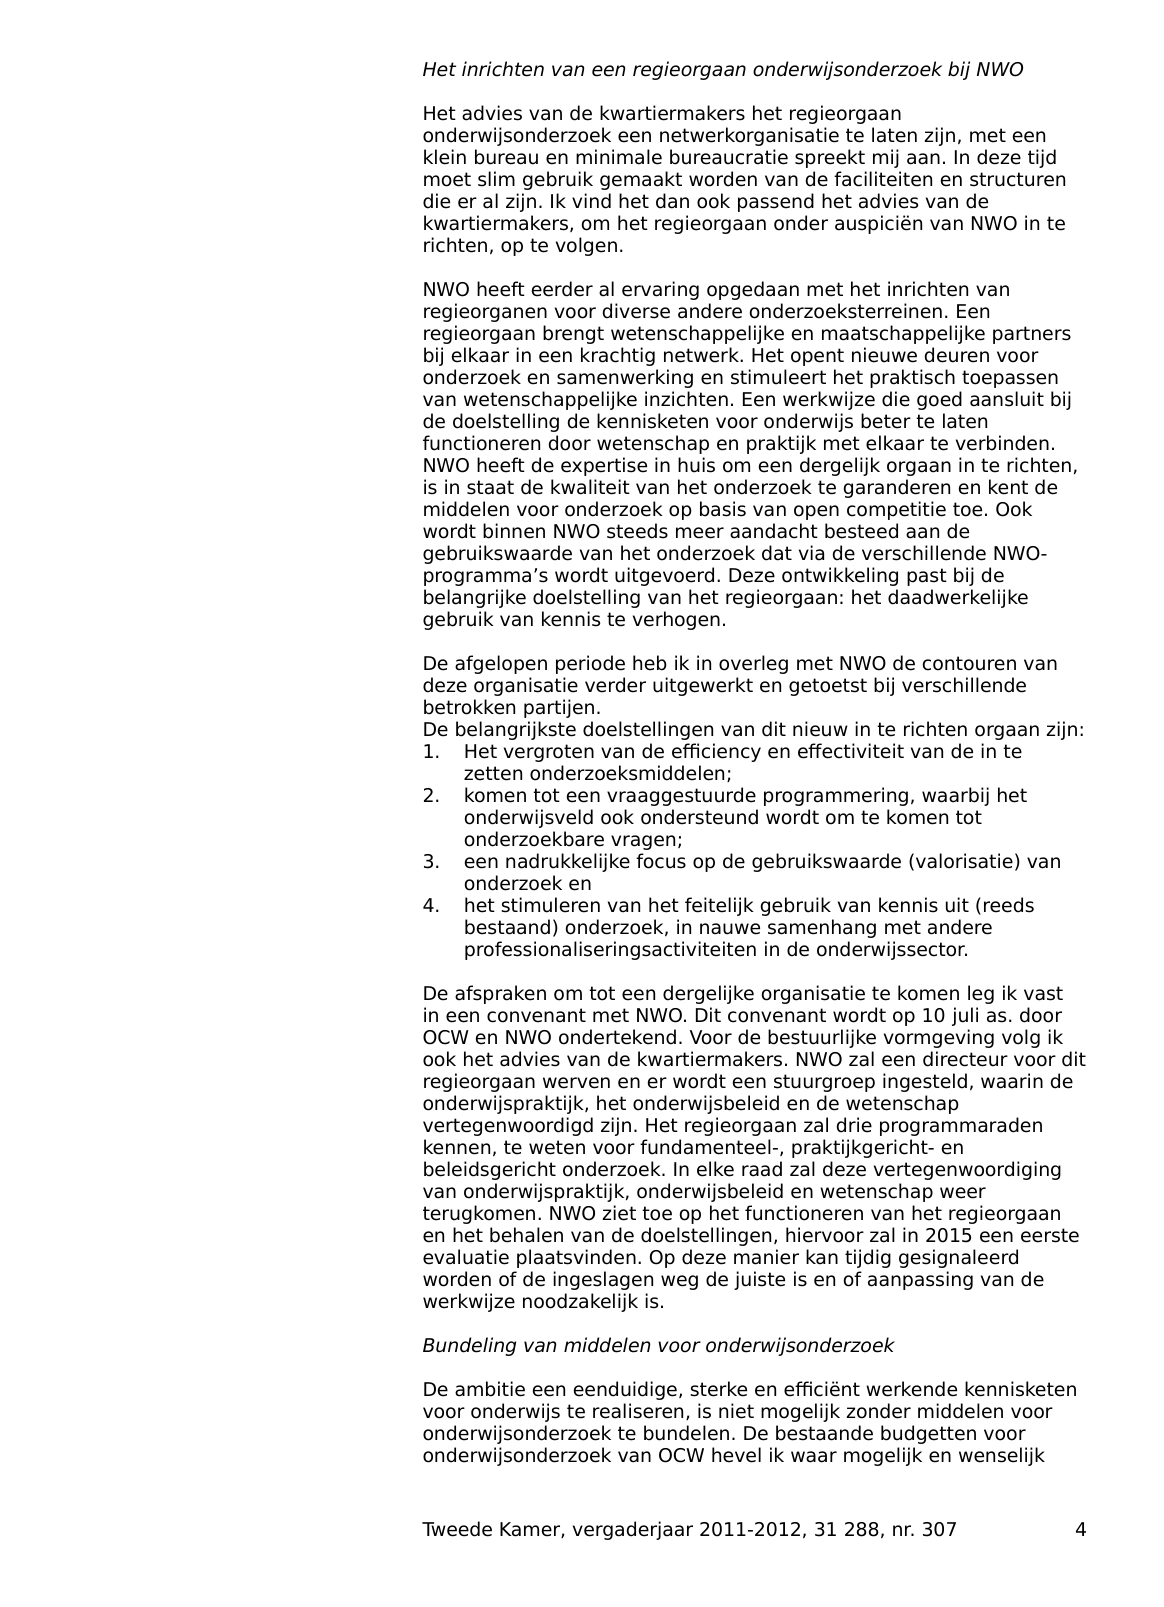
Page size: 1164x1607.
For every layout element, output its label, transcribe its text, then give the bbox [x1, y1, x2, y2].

text De ambitie een eenduidige, sterke en efficiënt werkende kennisketen voor onderwijs te realiseren, is niet mogelijk zonder middelen voor onderwijsonderzoek te bundelen. De bestaande budgetten voor onderwijsonderzoek van OCW hevel ik waar mogelijk en wenselijk [422, 1379, 1087, 1467]
text 3. een nadrukkelijke focus op de gebruikswaarde (valorisatie) van onderzoek en [422, 851, 1087, 895]
text De belangrijkste doelstellingen van dit nieuw in te richten orgaan zijn: [422, 719, 1087, 741]
text 2. komen tot een vraaggestuurde programmering, waarbij het onderwijsveld ook ondersteund wordt om te komen tot onderzoekbare vragen; [422, 785, 1087, 851]
text 4. het stimuleren van het feitelijk gebruik van kennis uit (reeds bestaand) onderzoek, in nauwe samenhang met andere professionaliseringsactiviteiten in de onderwijssector. [422, 895, 1087, 961]
text De afspraken om tot een dergelijke organisatie te komen leg ik vast in een convenant met NWO. Dit convenant wordt op 10 juli as. door OCW en NWO ondertekend. Voor de bestuurlijke vormgeving volg ik ook het advies van de kwartiermakers. NWO zal een directeur voor dit regieorgaan werven en er wordt een stuurgroep ingesteld, waarin de onderwijspraktijk, het onderwijsbeleid en de wetenschap vertegenwoordigd zijn. Het regieorgaan zal drie programmaraden kennen, te weten voor fundamenteel-, praktijkgericht- en beleidsgericht onderzoek. In elke raad zal deze vertegenwoordiging van onderwijspraktijk, onderwijsbeleid en wetenschap weer terugkomen. NWO ziet toe op het functioneren van het regieorgaan en het behalen van de doelstellingen, hiervoor zal in 2015 een eerste evaluatie plaatsvinden. Op deze manier kan tijdig gesignaleerd worden of de ingeslagen weg de juiste is en of aanpassing van de werkwijze noodzakelijk is. [422, 983, 1087, 1313]
text De afgelopen periode heb ik in overleg met NWO de contouren van deze organisatie verder uitgewerkt en getoetst bij verschillende betrokken partijen. [422, 653, 1087, 719]
subtitle Bundeling van middelen voor onderwijsonderzoek [422, 1335, 1087, 1357]
text 1. Het vergroten van de efficiency en effectiviteit van de in te zetten onderzoeksmiddelen; [422, 741, 1087, 785]
text NWO heeft eerder al ervaring opgedaan met het inrichten van regieorganen voor diverse andere onderzoeksterreinen. Een regieorgaan brengt wetenschappelijke en maatschappelijke partners bij elkaar in een krachtig netwerk. Het opent nieuwe deuren voor onderzoek en samenwerking en stimuleert het praktisch toepassen van wetenschappelijke inzichten. Een werkwijze die goed aansluit bij de doelstelling de kennisketen voor onderwijs beter te laten functioneren door wetenschap en praktijk met elkaar te verbinden. NWO heeft de expertise in huis om een dergelijk orgaan in te richten, is in staat de kwaliteit van het onderzoek te garanderen en kent de middelen voor onderzoek op basis van open competitie toe. Ook wordt binnen NWO steeds meer aandacht besteed aan de gebruikswaarde van het onderzoek dat via de verschillende NWO-programma’s wordt uitgevoerd. Deze ontwikkeling past bij de belangrijke doelstelling van het regieorgaan: het daadwerkelijke gebruik van kennis te verhogen. [422, 279, 1087, 631]
subtitle Het inrichten van een regieorgaan onderwijsonderzoek bij NWO [422, 59, 1087, 81]
text Het advies van de kwartiermakers het regieorgaan onderwijsonderzoek een netwerkorganisatie te laten zijn, met een klein bureau en minimale bureaucratie spreekt mij aan. In deze tijd moet slim gebruik gemaakt worden van de faciliteiten en structuren die er al zijn. Ik vind het dan ook passend het advies van de kwartiermakers, om het regieorgaan onder auspiciën van NWO in te richten, op te volgen. [422, 103, 1087, 257]
